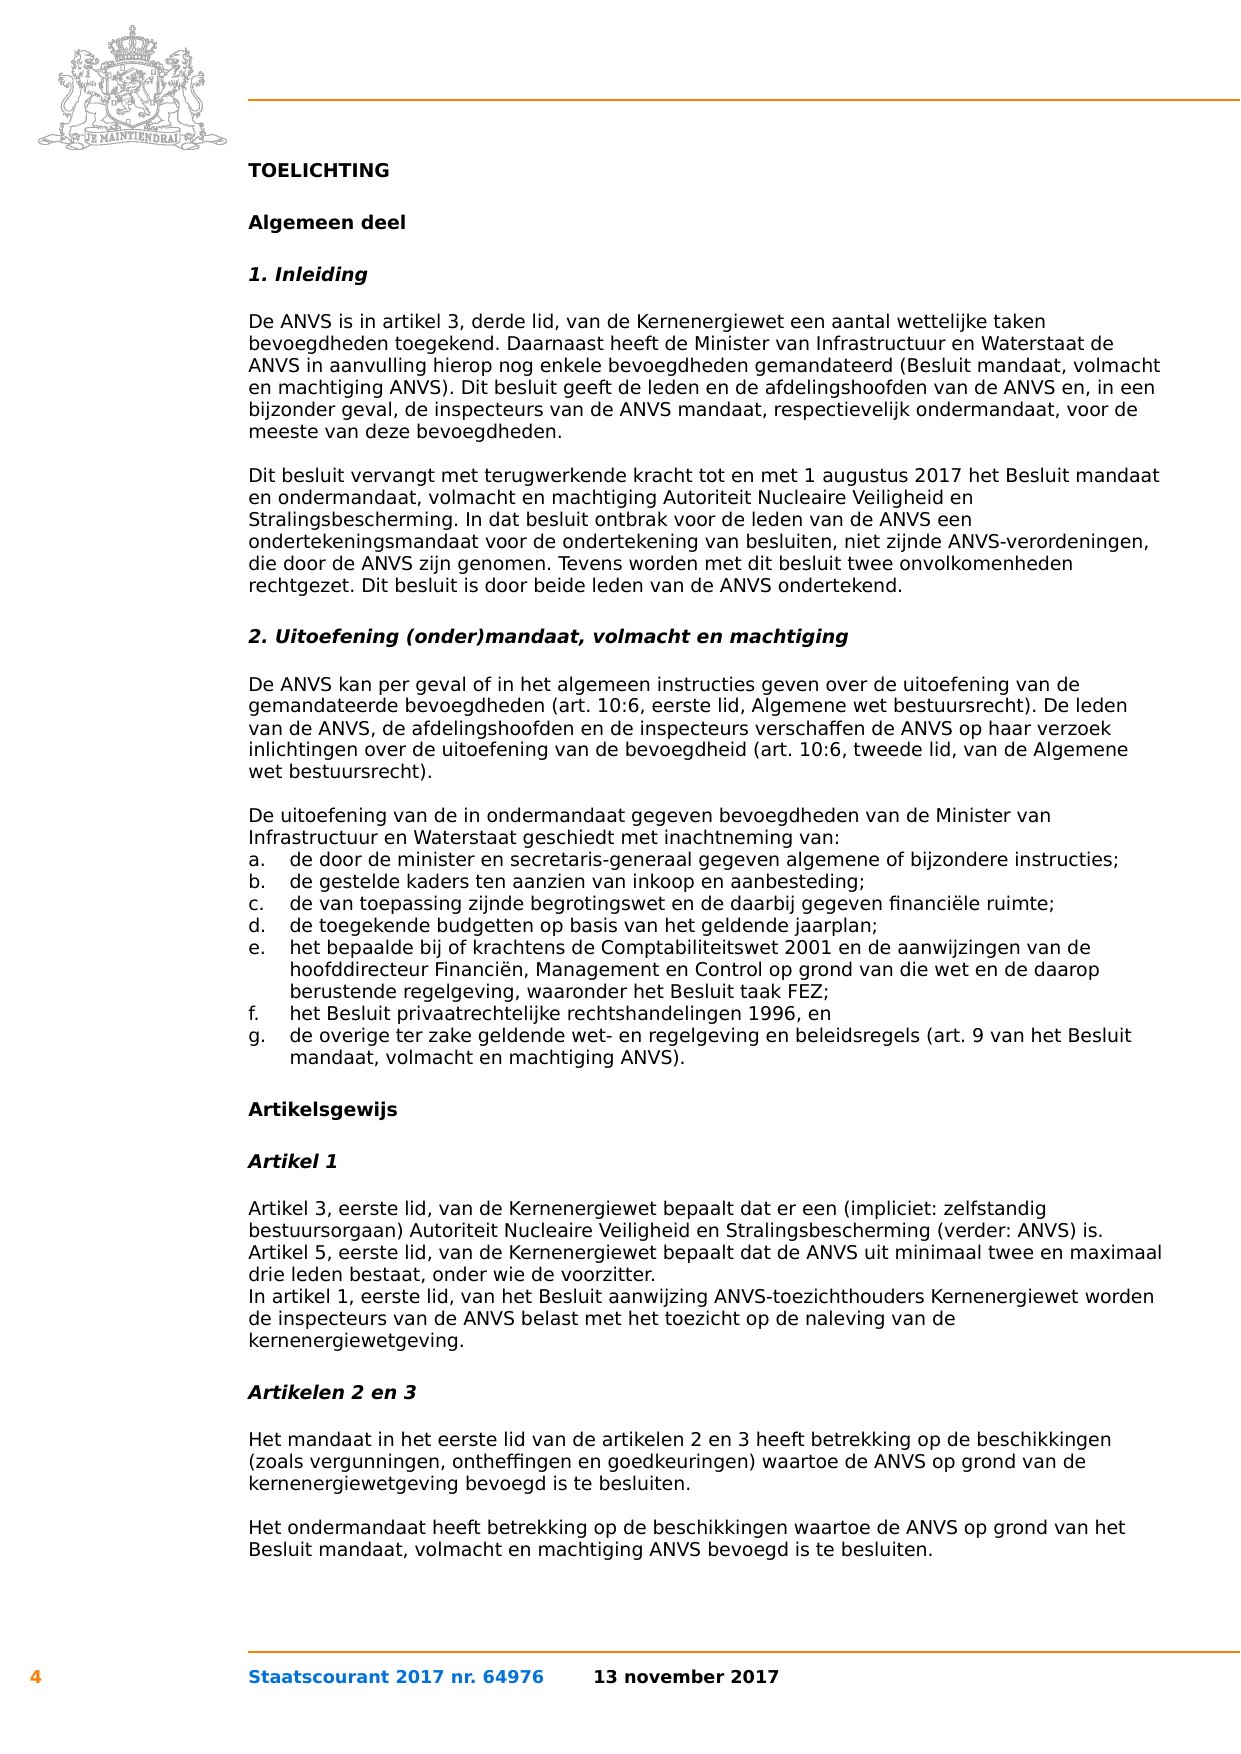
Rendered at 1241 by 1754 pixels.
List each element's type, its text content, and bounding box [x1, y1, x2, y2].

subtitle Artikelsgewijs [248, 1099, 1163, 1121]
text De ANVS kan per geval of in het algemeen instructies geven over de uitoefening van de gemandateerde bevoegdheden (art. 10:6, eerste lid, Algemene wet bestuursrecht). De leden van de ANVS, de afdelingshoofden en de inspecteurs verschaffen de ANVS op haar verzoek inlichtingen over de uitoefening van de bevoegdheid (art. 10:6, tweede lid, van de Algemene wet bestuursrecht). [248, 673, 1163, 783]
text Het mandaat in het eerste lid van de artikelen 2 en 3 heeft betrekking op de beschikkingen (zoals vergunningen, ontheffingen en goedkeuringen) waartoe de ANVS op grond van de kernenergiewetgeving bevoegd is te besluiten. [248, 1429, 1163, 1495]
text f. het Besluit privaatrechtelijke rechtshandelingen 1996, en [248, 1003, 1163, 1025]
subtitle Artikelen 2 en 3 [248, 1382, 1163, 1404]
text De ANVS is in artikel 3, derde lid, van de Kernenergiewet een aantal wettelijke taken bevoegdheden toegekend. Daarnaast heeft de Minister van Infrastructuur en Waterstaat de ANVS in aanvulling hierop nog enkele bevoegdheden gemandateerd (Besluit mandaat, volmacht en machtiging ANVS). Dit besluit geeft de leden en de afdelingshoofden van de ANVS en, in een bijzonder geval, de inspecteurs van de ANVS mandaat, respectievelijk ondermandaat, voor de meeste van deze bevoegdheden. [248, 311, 1163, 443]
text De uitoefening van de in ondermandaat gegeven bevoegdheden van de Minister van Infrastructuur en Waterstaat geschiedt met inachtneming van: [248, 805, 1163, 849]
text Artikel 5, eerste lid, van de Kernenergiewet bepaalt dat de ANVS uit minimaal twee en maximaal drie leden bestaat, onder wie de voorzitter. [248, 1242, 1163, 1286]
picture [38, 25, 227, 150]
text In artikel 1, eerste lid, van het Besluit aanwijzing ANVS-toezichthouders Kernenergiewet worden de inspecteurs van de ANVS belast met het toezicht op de naleving van de kernenergiewetgeving. [248, 1286, 1163, 1352]
text e. het bepaalde bij of krachtens de Comptabiliteitswet 2001 en de aanwijzingen van de hoofddirecteur Financiën, Management en Control op grond van die wet en de daarop berustende regelgeving, waaronder het Besluit taak FEZ; [248, 937, 1163, 1003]
text Het ondermandaat heeft betrekking op de beschikkingen waartoe de ANVS op grond van het Besluit mandaat, volmacht en machtiging ANVS bevoegd is te besluiten. [248, 1517, 1163, 1561]
subtitle TOELICHTING [248, 160, 1163, 182]
text a. de door de minister en secretaris-generaal gegeven algemene of bijzondere instructies; [248, 849, 1163, 871]
text Dit besluit vervangt met terugwerkende kracht tot en met 1 augustus 2017 het Besluit mandaat en ondermandaat, volmacht en machtiging Autoriteit Nucleaire Veiligheid en Stralingsbescherming. In dat besluit ontbrak voor de leden van de ANVS een ondertekeningsmandaat voor de ondertekening van besluiten, niet zijnde ANVS-verordeningen, die door de ANVS zijn genomen. Tevens worden met dit besluit twee onvolkomenheden rechtgezet. Dit besluit is door beide leden van de ANVS ondertekend. [248, 464, 1163, 596]
subtitle Artikel 1 [248, 1151, 1163, 1173]
text Artikel 3, eerste lid, van de Kernenergiewet bepaalt dat er een (impliciet: zelfstandig bestuursorgaan) Autoriteit Nucleaire Veiligheid en Stralingsbescherming (verder: ANVS) is. [248, 1198, 1163, 1242]
text d. de toegekende budgetten op basis van het geldende jaarplan; [248, 915, 1163, 937]
subtitle Algemeen deel [248, 212, 1163, 234]
text g. de overige ter zake geldende wet- en regelgeving en beleidsregels (art. 9 van het Besluit mandaat, volmacht en machtiging ANVS). [248, 1025, 1163, 1069]
text c. de van toepassing zijnde begrotingswet en de daarbij gegeven financiële ruimte; [248, 893, 1163, 915]
subtitle 2. Uitoefening (onder)mandaat, volmacht en machtiging [248, 626, 1163, 648]
subtitle 1. Inleiding [248, 264, 1163, 286]
text b. de gestelde kaders ten aanzien van inkoop en aanbesteding; [248, 871, 1163, 893]
